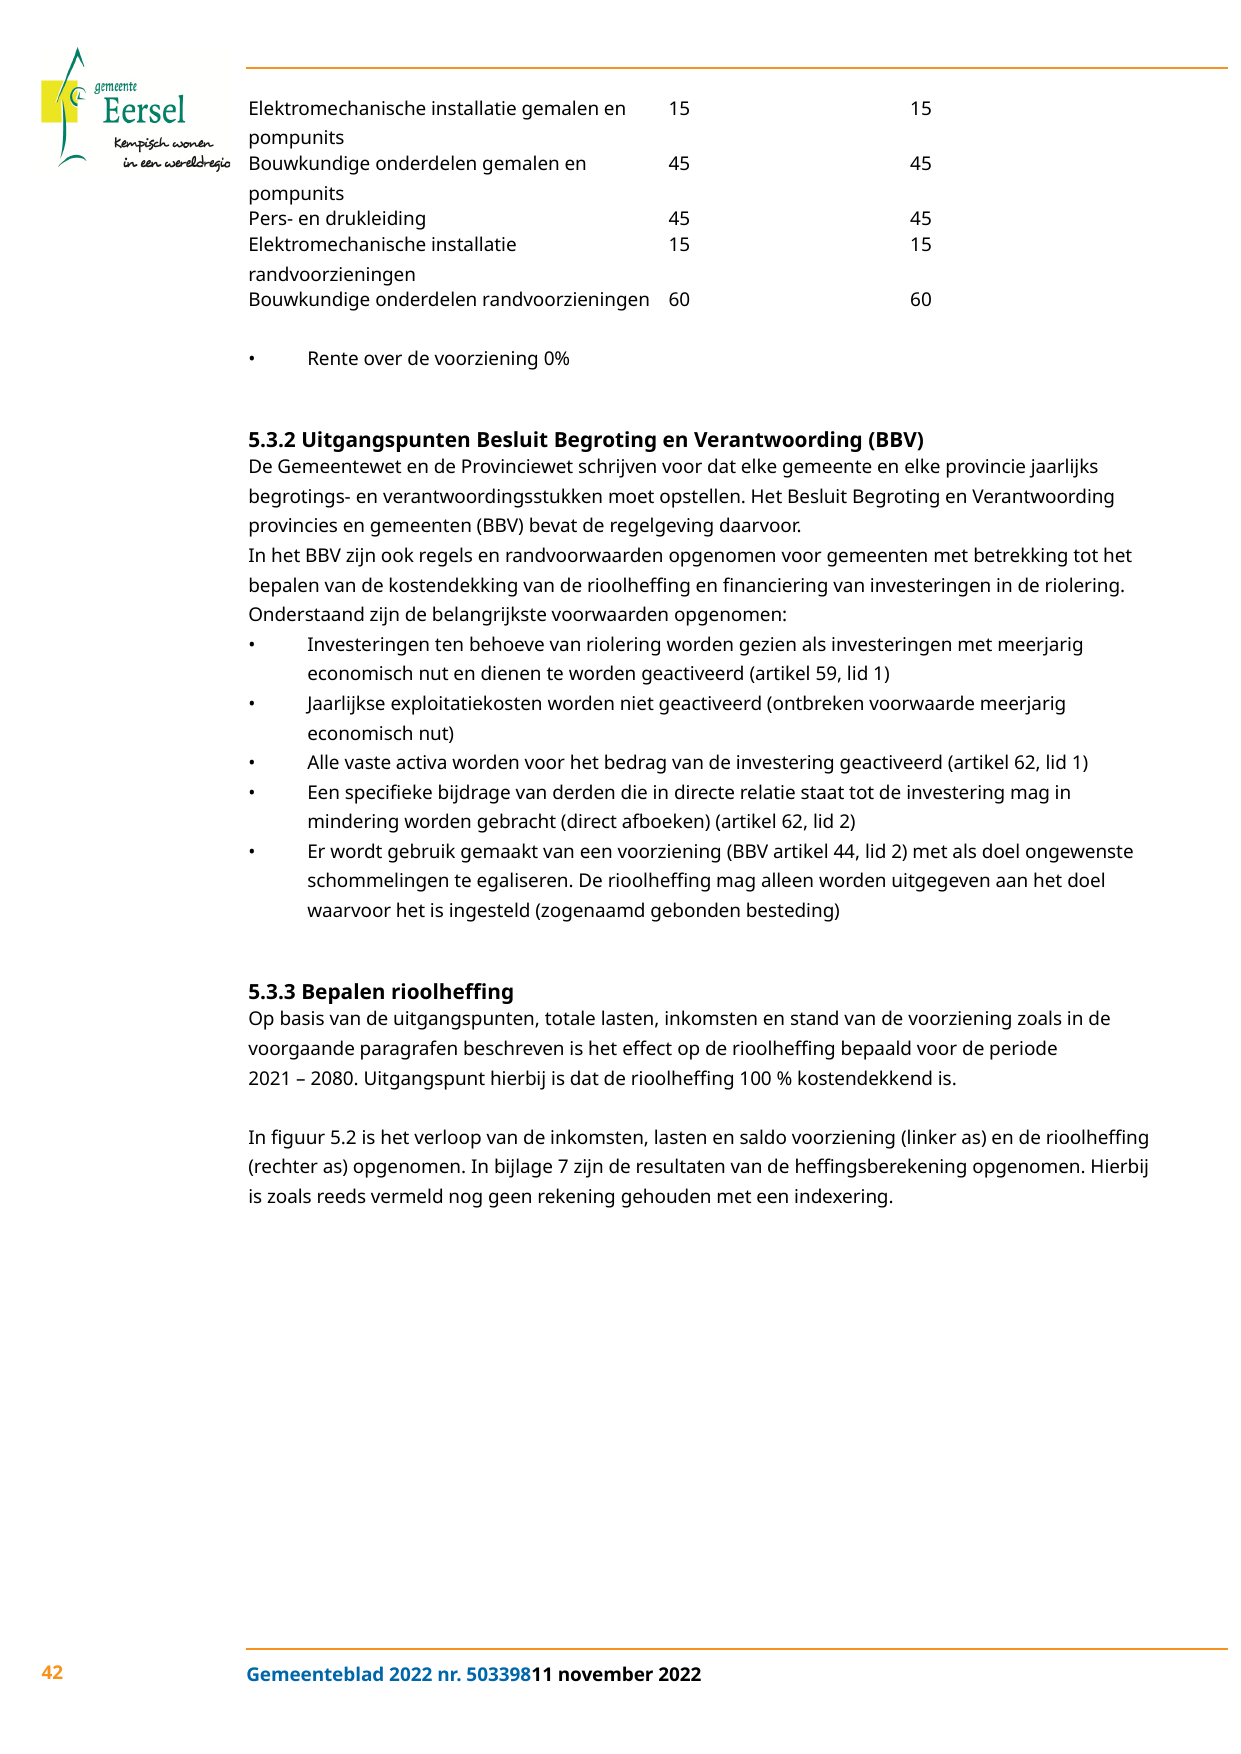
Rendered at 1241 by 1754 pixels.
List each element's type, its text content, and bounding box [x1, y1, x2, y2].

picture [41, 47, 231, 172]
table_cell Bouwkundige onderdelen gemalen en pompunits [248, 150, 668, 205]
list Alle vaste activa worden voor het bedrag van de investering geactiveerd (artikel 62, lid 1) [248, 749, 1152, 775]
table_cell 15 [668, 95, 910, 150]
text 5.3.3 Bepalen rioolheffing [248, 977, 1152, 1006]
list Een specifieke bijdrage van derden die in directe relatie staat tot de investering mag in mindering worden gebracht (direct afboeken) (artikel 62, lid 2) [248, 779, 1152, 834]
list Investeringen ten behoeve van riolering worden gezien als investeringen met meerjarig economisch nut en dienen te worden geactiveerd (artikel 59, lid 1) [248, 631, 1152, 686]
text De Gemeentewet en de Provinciewet schrijven voor dat elke gemeente en elke provincie jaarlijks begrotings- en verantwoordingsstukken moet opstellen. Het Besluit Begroting en Verantwoording provincies en gemeenten (BBV) bevat de regelgeving daarvoor. [248, 453, 1152, 538]
table_cell 45 [668, 150, 910, 205]
table_cell 15 [910, 231, 1152, 286]
table_cell 45 [668, 205, 910, 231]
list Rente over de voorziening 0% [248, 345, 1152, 371]
text voorgaande paragrafen beschreven is het effect op de rioolheffing bepaald voor de periode [248, 1035, 1152, 1061]
table_cell Elektromechanische installatie randvoorzieningen [248, 231, 668, 286]
text Op basis van de uitgangspunten, totale lasten, inkomsten en stand van de voorziening zoals in de [248, 1006, 1152, 1031]
table_cell 60 [668, 286, 910, 312]
list Jaarlijkse exploitatiekosten worden niet geactiveerd (ontbreken voorwaarde meerjarig economisch nut) [248, 690, 1152, 745]
text 2021 – 2080. Uitgangspunt hierbij is dat de rioolheffing 100 % kostendekkend is. [248, 1065, 1152, 1091]
table_cell Elektromechanische installatie gemalen en pompunits [248, 95, 668, 150]
table_cell Pers- en drukleiding [248, 205, 668, 231]
table_cell 45 [910, 150, 1152, 205]
text In het BBV zijn ook regels en randvoorwaarden opgenomen voor gemeenten met betrekking tot het bepalen van de kostendekking van de rioolheffing en financiering van investeringen in de riolering. Onderstaand zijn de belangrijkste voorwaarden opgenomen: [248, 542, 1152, 627]
text 5.3.2 Uitgangspunten Besluit Begroting en Verantwoording (BBV) [248, 425, 1152, 453]
table_cell 15 [910, 95, 1152, 150]
table_cell Bouwkundige onderdelen randvoorzieningen [248, 286, 668, 312]
list Er wordt gebruik gemaakt van een voorziening (BBV artikel 44, lid 2) met als doel ongewenste schommelingen te egaliseren. De rioolheffing mag alleen worden uitgegeven aan het doel waarvoor het is ingesteld (zogenaamd gebonden besteding) [248, 838, 1152, 923]
table_cell 60 [910, 286, 1152, 312]
text In figuur 5.2 is het verloop van de inkomsten, lasten en saldo voorziening (linker as) en de rioolheffing (rechter as) opgenomen. In bijlage 7 zijn de resultaten van de heffingsberekening opgenomen. Hierbij is zoals reeds vermeld nog geen rekening gehouden met een indexering. [248, 1124, 1152, 1209]
table_cell 15 [668, 231, 910, 286]
table_cell 45 [910, 205, 1152, 231]
